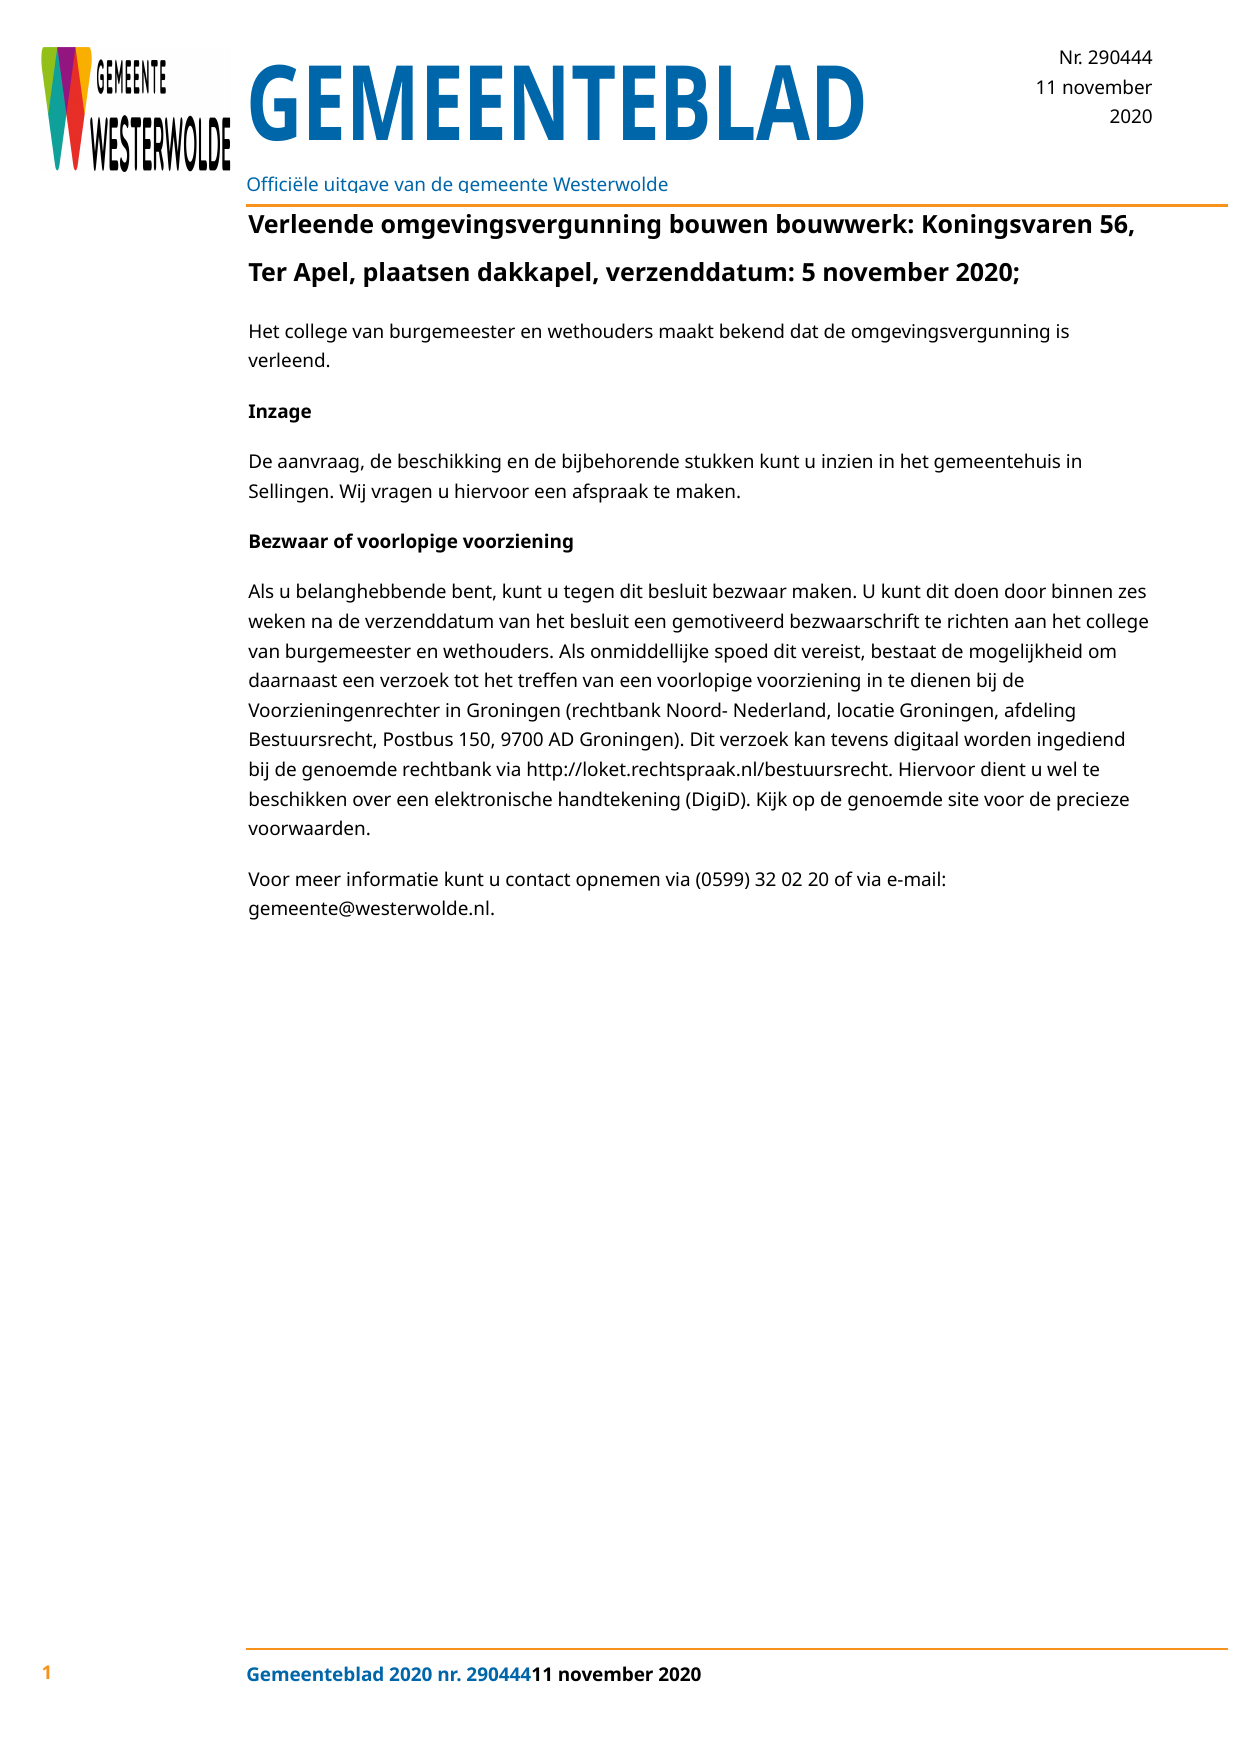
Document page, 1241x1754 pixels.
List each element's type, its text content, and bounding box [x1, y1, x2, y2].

text Inzage [248, 398, 1152, 424]
picture [41, 47, 231, 172]
text Bezwaar of voorlopige voorziening [248, 528, 1152, 554]
text De aanvraag, de beschikking en de bijbehorende stukken kunt u inzien in het gemeentehuis in Sellingen. Wij vragen u hiervoor een afspraak te maken. [248, 448, 1152, 504]
text Als u belanghebbende bent, kunt u tegen dit besluit bezwaar maken. U kunt dit doen door binnen zes weken na de verzenddatum van het besluit een gemotiveerd bezwaarschrift te richten aan het college van burgemeester en wethouders. Als onmiddellijke spoed dit vereist, bestaat de mogelijkheid om daarnaast een verzoek tot het treffen van een voorlopige voorziening in te dienen bij de Voorzieningenrechter in Groningen (rechtbank Noord- Nederland, locatie Groningen, afdeling Bestuursrecht, Postbus 150, 9700 AD Groningen). Dit verzoek kan tevens digitaal worden ingediend bij de genoemde rechtbank via http://loket.rechtspraak.nl/bestuursrecht. Hiervoor dient u wel te beschikken over een elektronische handtekening (DigiD). Kijk op de genoemde site voor de precieze voorwaarden. [248, 579, 1152, 841]
text Het college van burgemeester en wethouders maakt bekend dat de omgevingsvergunning is verleend. [248, 318, 1152, 373]
text Verleende omgevingsvergunning bouwen bouwwerk: Koningsvaren 56, Ter Apel, plaatsen dakkapel, verzenddatum: 5 november 2020; [248, 207, 1152, 288]
text Voor meer informatie kunt u contact opnemen via (0599) 32 02 20 of via e-mail: gemeente@westerwolde.nl. [248, 866, 1152, 921]
